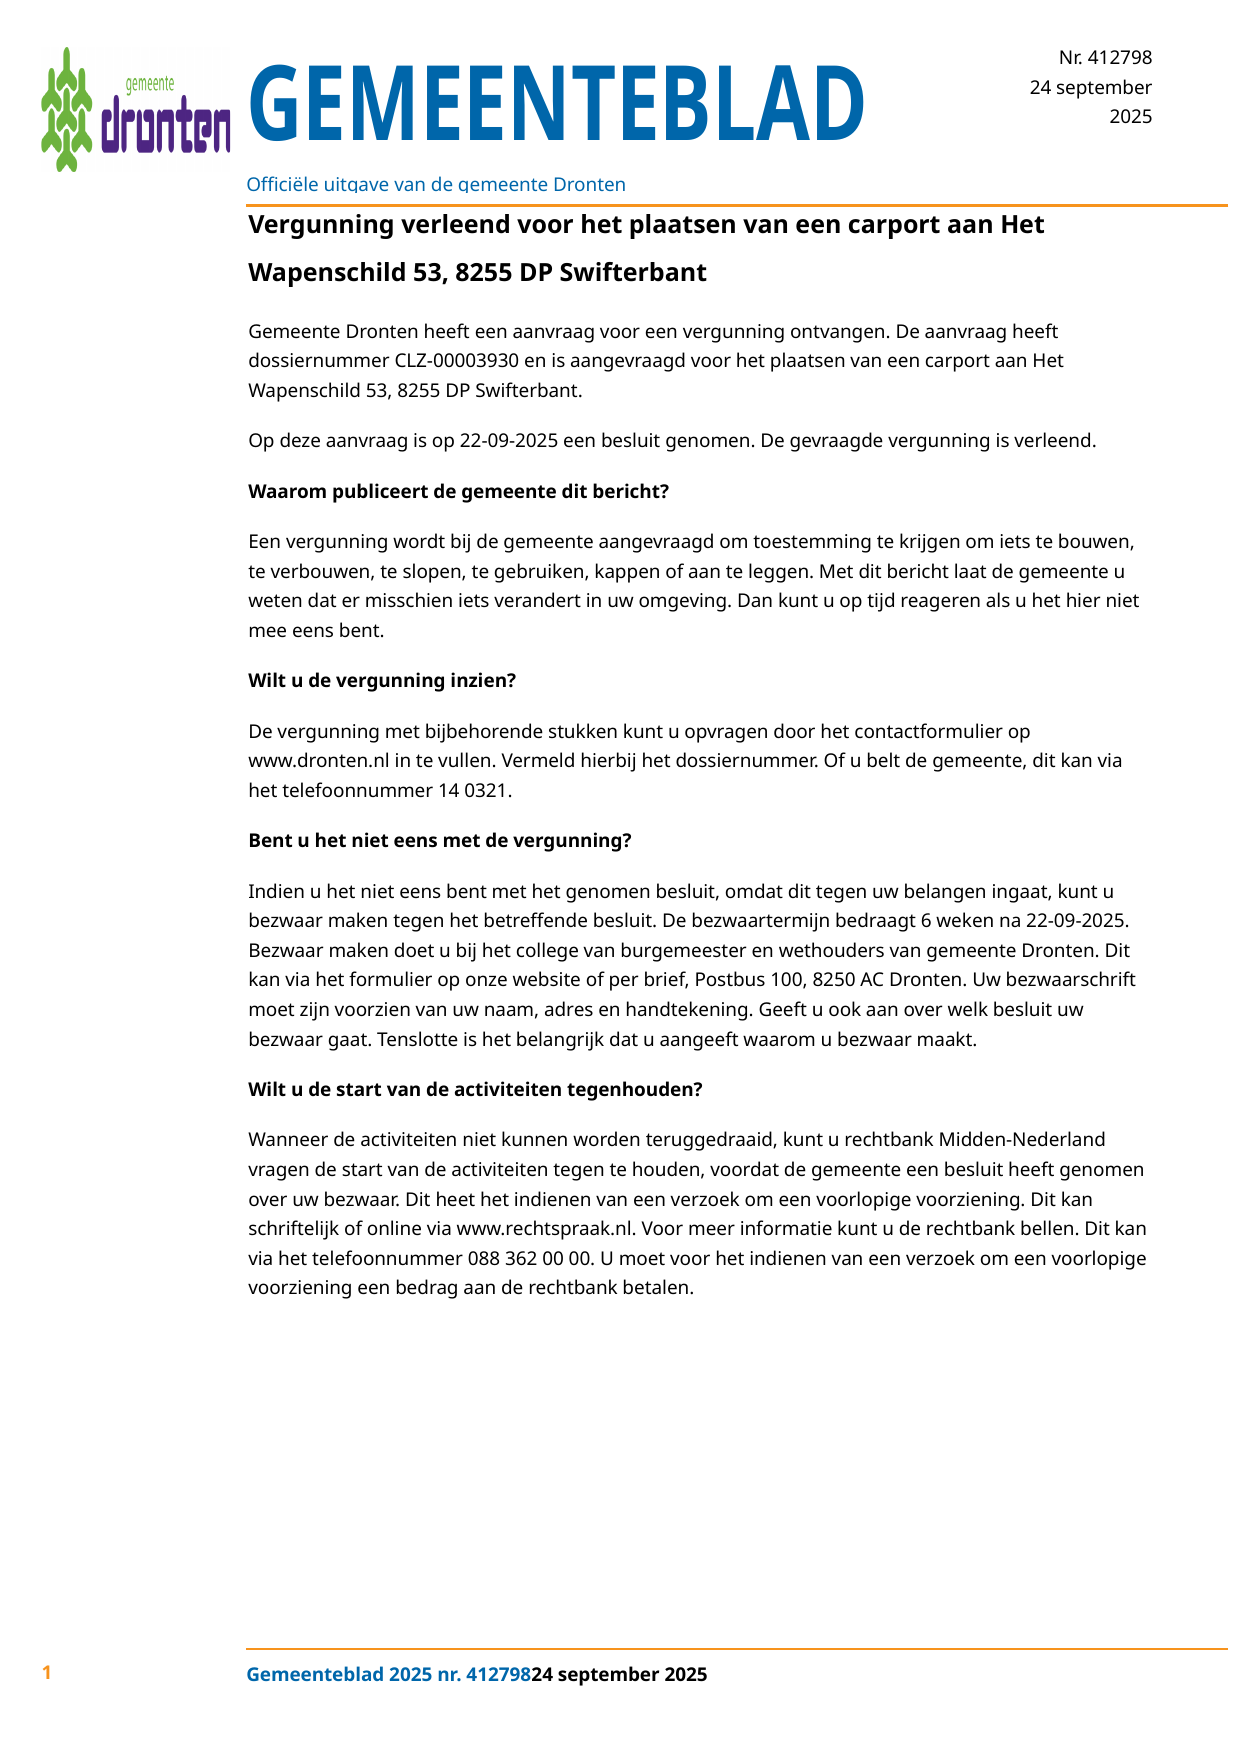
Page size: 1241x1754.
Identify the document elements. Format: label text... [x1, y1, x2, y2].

text Op deze aanvraag is op 22-09-2025 een besluit genomen. De gevraagde vergunning is verleend. [248, 427, 1152, 453]
text Bent u het niet eens met de vergunning? [248, 827, 1152, 853]
text Wilt u de vergunning inzien? [248, 667, 1152, 693]
text Wanneer de activiteiten niet kunnen worden teruggedraaid, kunt u rechtbank Midden-Nederland vragen de start van de activiteiten tegen te houden, voordat de gemeente een besluit heeft genomen over uw bezwaar. Dit heet het indienen van een verzoek om een voorlopige voorziening. Dit kan schriftelijk of online via www.rechtspraak.nl. Voor meer informatie kunt u de rechtbank bellen. Dit kan via het telefoonnummer 088 362 00 00. U moet voor het indienen van een verzoek om een voorlopige voorziening een bedrag aan de rechtbank betalen. [248, 1127, 1152, 1300]
text De vergunning met bijbehorende stukken kunt u opvragen door het contactformulier op www.dronten.nl in te vullen. Vermeld hierbij het dossiernummer. Of u belt de gemeente, dit kan via het telefoonnummer 14 0321. [248, 718, 1152, 803]
text Een vergunning wordt bij de gemeente aangevraagd om toestemming te krijgen om iets te bouwen, te verbouwen, te slopen, te gebruiken, kappen of aan te leggen. Met dit bericht laat de gemeente u weten dat er misschien iets verandert in uw omgeving. Dan kunt u op tijd reageren als u het hier niet mee eens bent. [248, 528, 1152, 643]
text Vergunning verleend voor het plaatsen van een carport aan Het Wapenschild 53, 8255 DP Swifterbant [248, 207, 1152, 288]
text Indien u het niet eens bent met het genomen besluit, omdat dit tegen uw belangen ingaat, kunt u bezwaar maken tegen het betreffende besluit. De bezwaartermijn bedraagt 6 weken na 22-09-2025. Bezwaar maken doet u bij het college van burgemeester en wethouders van gemeente Dronten. Dit kan via het formulier op onze website of per brief, Postbus 100, 8250 AC Dronten. Uw bezwaarschrift moet zijn voorzien van uw naam, adres en handtekening. Geeft u ook aan over welk besluit uw bezwaar gaat. Tenslotte is het belangrijk dat u aangeeft waarom u bezwaar maakt. [248, 878, 1152, 1052]
text Gemeente Dronten heeft een aanvraag voor een vergunning ontvangen. De aanvraag heeft dossiernummer CLZ-00003930 en is aangevraagd voor het plaatsen van een carport aan Het Wapenschild 53, 8255 DP Swifterbant. [248, 318, 1152, 403]
picture [41, 47, 231, 172]
text Waarom publiceert de gemeente dit bericht? [248, 478, 1152, 504]
text Wilt u de start van de activiteiten tegenhouden? [248, 1076, 1152, 1102]
